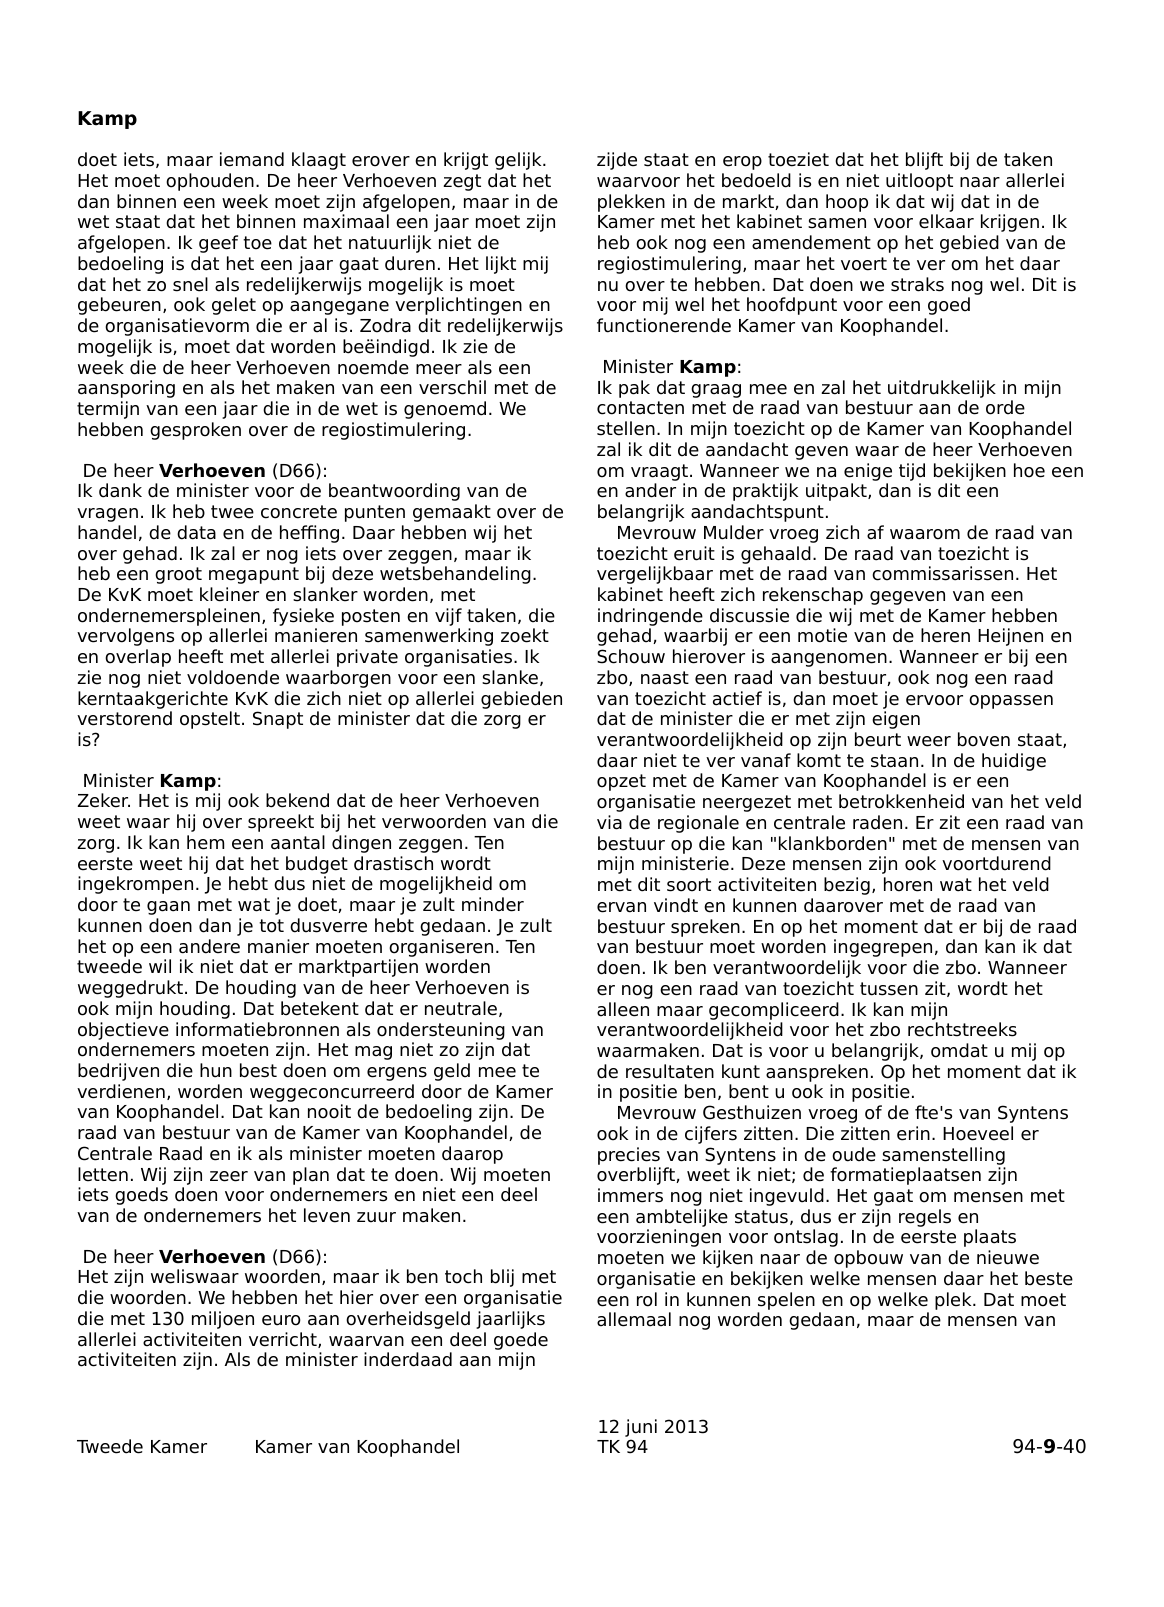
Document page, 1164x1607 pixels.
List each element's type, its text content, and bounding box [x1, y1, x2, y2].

text Minister Kamp: [77, 771, 567, 791]
text Ik pak dat graag mee en zal het uitdrukkelijk in mijn contacten met de raad van bestuur aan de orde stellen. In mijn toezicht op de Kamer van Koophandel zal ik dit de aandacht geven waar de heer Verhoeven om vraagt. Wanneer we na enige tijd bekijken hoe een en ander in de praktijk uitpakt, dan is dit een belangrijk aandachtspunt. [596, 377, 1087, 523]
text Het zijn weliswaar woorden, maar ik ben toch blij met die woorden. We hebben het hier over een organisatie die met 130 miljoen euro aan overheidsgeld jaarlijks allerlei activiteiten verricht, waarvan een deel goede activiteiten zijn. Als de minister inderdaad aan mijn [77, 1267, 567, 1371]
text zijde staat en erop toeziet dat het blijft bij de taken waarvoor het bedoeld is en niet uitloopt naar allerlei plekken in de markt, dan hoop ik dat wij dat in de Kamer met het kabinet samen voor elkaar krijgen. Ik heb ook nog een amendement op het gebied van de regiostimulering, maar het voert te ver om het daar nu over te hebben. Dat doen we straks nog wel. Dit is voor mij wel het hoofdpunt voor een goed functionerende Kamer van Koophandel. [596, 150, 1087, 337]
text Ik dank de minister voor de beantwoording van de vragen. Ik heb twee concrete punten gemaakt over de handel, de data en de heffing. Daar hebben wij het over gehad. Ik zal er nog iets over zeggen, maar ik heb een groot megapunt bij deze wetsbehandeling. De KvK moet kleiner en slanker worden, met ondernemerspleinen, fysieke posten en vijf taken, die vervolgens op allerlei manieren samenwerking zoekt en overlap heeft met allerlei private organisaties. Ik zie nog niet voldoende waarborgen voor een slanke, kerntaakgerichte KvK die zich niet op allerlei gebieden verstorend opstelt. Snapt de minister dat die zorg er is? [77, 481, 567, 751]
text doet iets, maar iemand klaagt erover en krijgt gelijk. Het moet ophouden. De heer Verhoeven zegt dat het dan binnen een week moet zijn afgelopen, maar in de wet staat dat het binnen maximaal een jaar moet zijn afgelopen. Ik geef toe dat het natuurlijk niet de bedoeling is dat het een jaar gaat duren. Het lijkt mij dat het zo snel als redelijkerwijs mogelijk is moet gebeuren, ook gelet op aangegane verplichtingen en de organisatievorm die er al is. Zodra dit redelijkerwijs mogelijk is, moet dat worden beëindigd. Ik zie de week die de heer Verhoeven noemde meer als een aansporing en als het maken van een verschil met de termijn van een jaar die in de wet is genoemd. We hebben gesproken over de regiostimulering. [77, 150, 567, 440]
text Zeker. Het is mij ook bekend dat de heer Verhoeven weet waar hij over spreekt bij het verwoorden van die zorg. Ik kan hem een aantal dingen zeggen. Ten eerste weet hij dat het budget drastisch wordt ingekrompen. Je hebt dus niet de mogelijkheid om door te gaan met wat je doet, maar je zult minder kunnen doen dan je tot dusverre hebt gedaan. Je zult het op een andere manier moeten organiseren. Ten tweede wil ik niet dat er marktpartijen worden weggedrukt. De houding van de heer Verhoeven is ook mijn houding. Dat betekent dat er neutrale, objectieve informatiebronnen als ondersteuning van ondernemers moeten zijn. Het mag niet zo zijn dat bedrijven die hun best doen om ergens geld mee te verdienen, worden weggeconcurreerd door de Kamer van Koophandel. Dat kan nooit de bedoeling zijn. De raad van bestuur van de Kamer van Koophandel, de Centrale Raad en ik als minister moeten daarop letten. Wij zijn zeer van plan dat te doen. Wij moeten iets goeds doen voor ondernemers en niet een deel van de ondernemers het leven zuur maken. [77, 791, 567, 1227]
text Mevrouw Mulder vroeg zich af waarom de raad van toezicht eruit is gehaald. De raad van toezicht is vergelijkbaar met de raad van commissarissen. Het kabinet heeft zich rekenschap gegeven van een indringende discussie die wij met de Kamer hebben gehad, waarbij er een motie van de heren Heijnen en Schouw hierover is aangenomen. Wanneer er bij een zbo, naast een raad van bestuur, ook nog een raad van toezicht actief is, dan moet je ervoor oppassen dat de minister die er met zijn eigen verantwoordelijkheid op zijn beurt weer boven staat, daar niet te ver vanaf komt te staan. In de huidige opzet met de Kamer van Koophandel is er een organisatie neergezet met betrokkenheid van het veld via de regionale en centrale raden. Er zit een raad van bestuur op die kan "klankborden" met de mensen van mijn ministerie. Deze mensen zijn ook voortdurend met dit soort activiteiten bezig, horen wat het veld ervan vindt en kunnen daarover met de raad van bestuur spreken. En op het moment dat er bij de raad van bestuur moet worden ingegrepen, dan kan ik dat doen. Ik ben verantwoordelijk voor die zbo. Wanneer er nog een raad van toezicht tussen zit, wordt het alleen maar gecompliceerd. Ik kan mijn verantwoordelijkheid voor het zbo rechtstreeks waarmaken. Dat is voor u belangrijk, omdat u mij op de resultaten kunt aanspreken. Op het moment dat ik in positie ben, bent u ook in positie. [596, 523, 1087, 1103]
text Minister Kamp: [596, 357, 1087, 377]
text Mevrouw Gesthuizen vroeg of de fte's van Syntens ook in de cijfers zitten. Die zitten erin. Hoeveel er precies van Syntens in de oude samenstelling overblijft, weet ik niet; de formatieplaatsen zijn immers nog niet ingevuld. Het gaat om mensen met een ambtelijke status, dus er zijn regels en voorzieningen voor ontslag. In de eerste plaats moeten we kijken naar de opbouw van de nieuwe organisatie en bekijken welke mensen daar het beste een rol in kunnen spelen en op welke plek. Dat moet allemaal nog worden gedaan, maar de mensen van [596, 1103, 1087, 1331]
text De heer Verhoeven (D66): [77, 1247, 567, 1267]
text De heer Verhoeven (D66): [77, 460, 567, 481]
